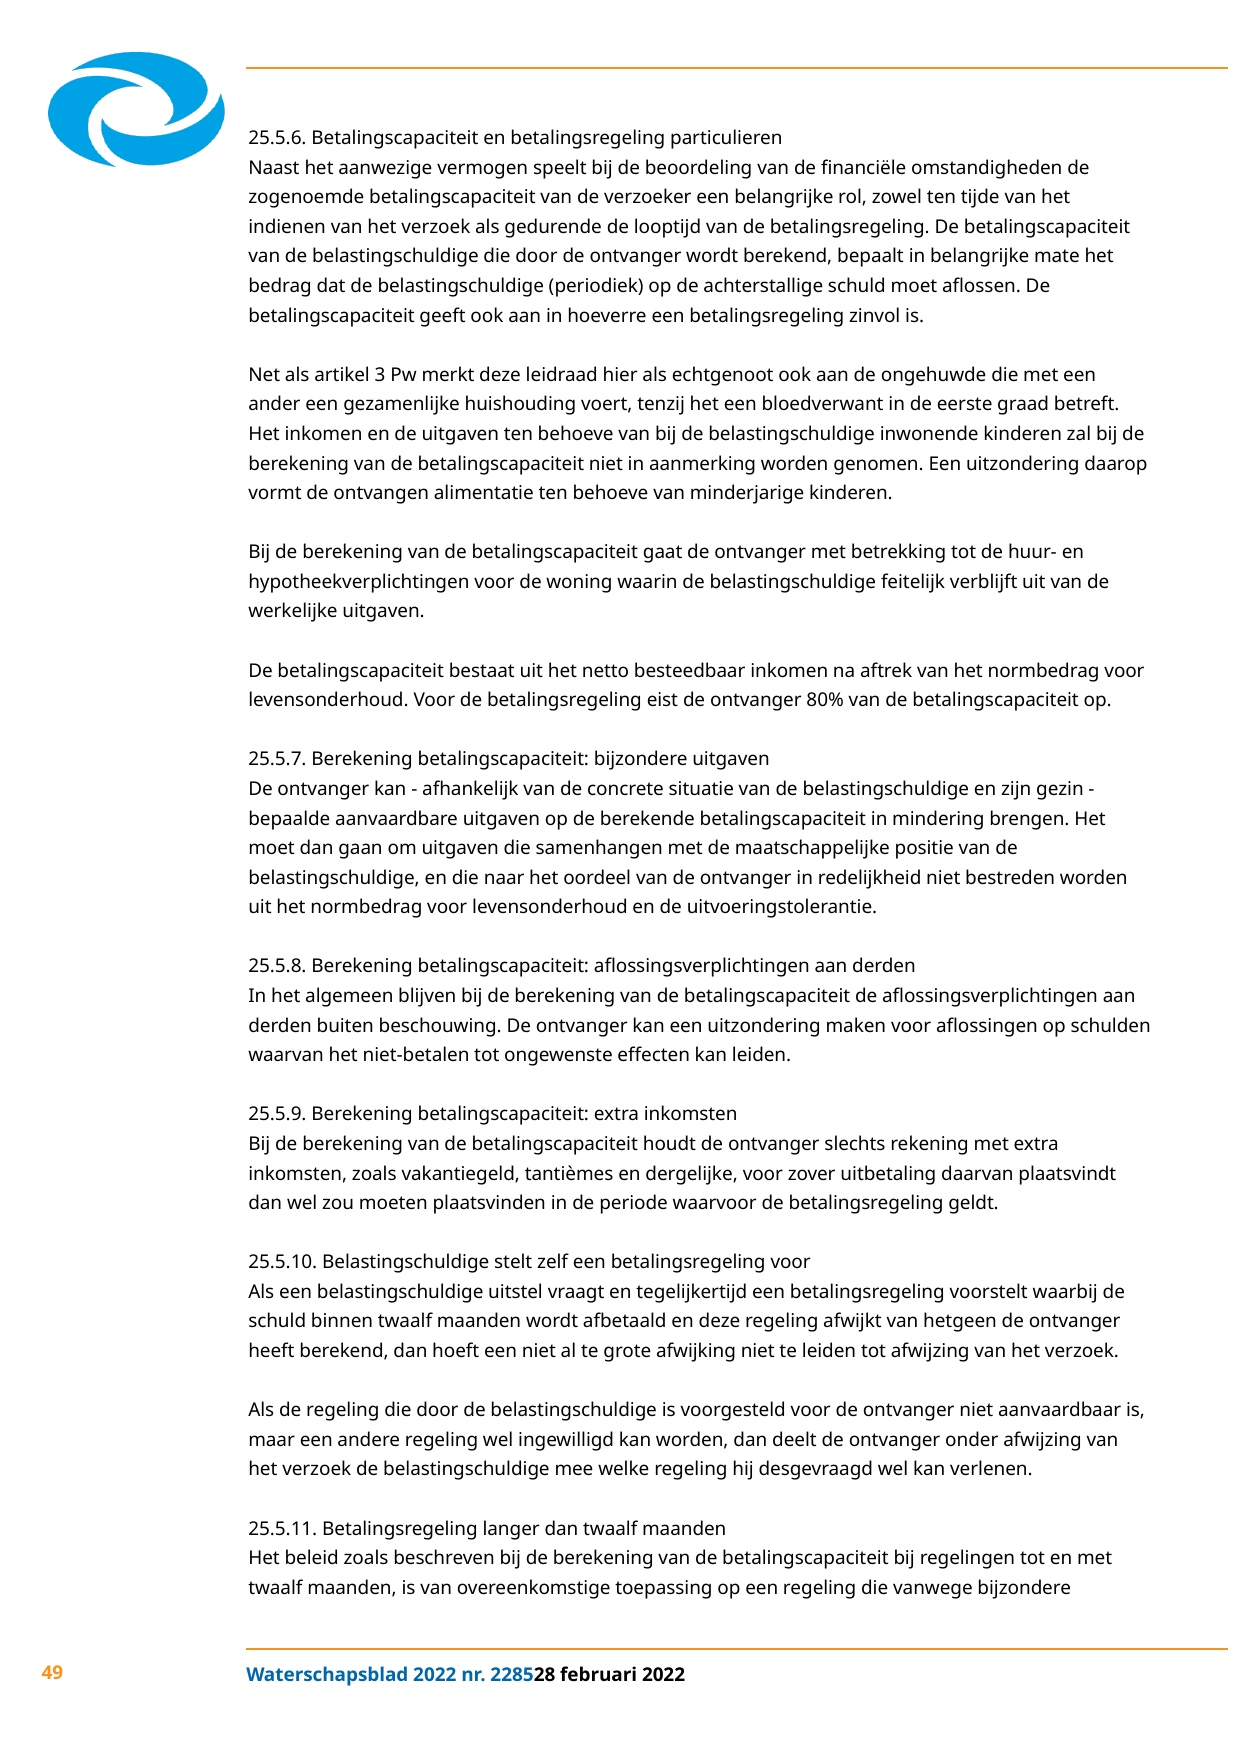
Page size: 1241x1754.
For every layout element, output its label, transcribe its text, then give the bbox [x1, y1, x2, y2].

picture [41, 47, 231, 172]
text Het beleid zoals beschreven bij de berekening van de betalingscapaciteit bij regelingen tot en met twaalf maanden, is van overeenkomstige toepassing op een regeling die vanwege bijzondere [248, 1544, 1152, 1600]
text De ontvanger kan - afhankelijk van de concrete situatie van de belastingschuldige en zijn gezin - bepaalde aanvaardbare uitgaven op de berekende betalingscapaciteit in mindering brengen. Het moet dan gaan om uitgaven die samenhangen met de maatschappelijke positie van de belastingschuldige, en die naar het oordeel van de ontvanger in redelijkheid niet bestreden worden uit het normbedrag voor levensonderhoud en de uitvoeringstolerantie. [248, 775, 1152, 919]
text Als een belastingschuldige uitstel vraagt en tegelijkertijd een betalingsregeling voorstelt waarbij de schuld binnen twaalf maanden wordt afbetaald en deze regeling afwijkt van hetgeen de ontvanger heeft berekend, dan hoeft een niet al te grote afwijking niet te leiden tot afwijzing van het verzoek. [248, 1278, 1152, 1363]
text 25.5.10. Belastingschuldige stelt zelf een betalingsregeling voor [248, 1248, 1152, 1274]
text Naast het aanwezige vermogen speelt bij de beoordeling van de financiële omstandigheden de zogenoemde betalingscapaciteit van de verzoeker een belangrijke rol, zowel ten tijde van het indienen van het verzoek als gedurende de looptijd van de betalingsregeling. De betalingscapaciteit van de belastingschuldige die door de ontvanger wordt berekend, bepaalt in belangrijke mate het bedrag dat de belastingschuldige (periodiek) op de achterstallige schuld moet aflossen. De betalingscapaciteit geeft ook aan in hoeverre een betalingsregeling zinvol is. [248, 154, 1152, 328]
text 25.5.11. Betalingsregeling langer dan twaalf maanden [248, 1515, 1152, 1541]
text 25.5.6. Betalingscapaciteit en betalingsregeling particulieren [248, 124, 1152, 150]
text 25.5.7. Berekening betalingscapaciteit: bijzondere uitgaven [248, 746, 1152, 771]
text Bij de berekening van de betalingscapaciteit houdt de ontvanger slechts rekening met extra inkomsten, zoals vakantiegeld, tantièmes en dergelijke, voor zover uitbetaling daarvan plaatsvindt dan wel zou moeten plaatsvinden in de periode waarvoor de betalingsregeling geldt. [248, 1130, 1152, 1215]
text Net als artikel 3 Pw merkt deze leidraad hier als echtgenoot ook aan de ongehuwde die met een ander een gezamenlijke huishouding voert, tenzij het een bloedverwant in de eerste graad betreft. Het inkomen en de uitgaven ten behoeve van bij de belastingschuldige inwonende kinderen zal bij de berekening van de betalingscapaciteit niet in aanmerking worden genomen. Een uitzondering daarop vormt de ontvangen alimentatie ten behoeve van minderjarige kinderen. [248, 361, 1152, 505]
text 25.5.8. Berekening betalingscapaciteit: aflossingsverplichtingen aan derden [248, 953, 1152, 978]
text De betalingscapaciteit bestaat uit het netto besteedbaar inkomen na aftrek van het normbedrag voor levensonderhoud. Voor de betalingsregeling eist de ontvanger 80% van de betalingscapaciteit op. [248, 657, 1152, 712]
text In het algemeen blijven bij de berekening van de betalingscapaciteit de aflossingsverplichtingen aan derden buiten beschouwing. De ontvanger kan een uitzondering maken voor aflossingen op schulden waarvan het niet-betalen tot ongewenste effecten kan leiden. [248, 982, 1152, 1067]
text 25.5.9. Berekening betalingscapaciteit: extra inkomsten [248, 1101, 1152, 1126]
text Als de regeling die door de belastingschuldige is voorgesteld voor de ontvanger niet aanvaardbaar is, maar een andere regeling wel ingewilligd kan worden, dan deelt de ontvanger onder afwijzing van het verzoek de belastingschuldige mee welke regeling hij desgevraagd wel kan verlenen. [248, 1396, 1152, 1481]
text Bij de berekening van de betalingscapaciteit gaat de ontvanger met betrekking tot de huur- en hypotheekverplichtingen voor de woning waarin de belastingschuldige feitelijk verblijft uit van de werkelijke uitgaven. [248, 538, 1152, 623]
